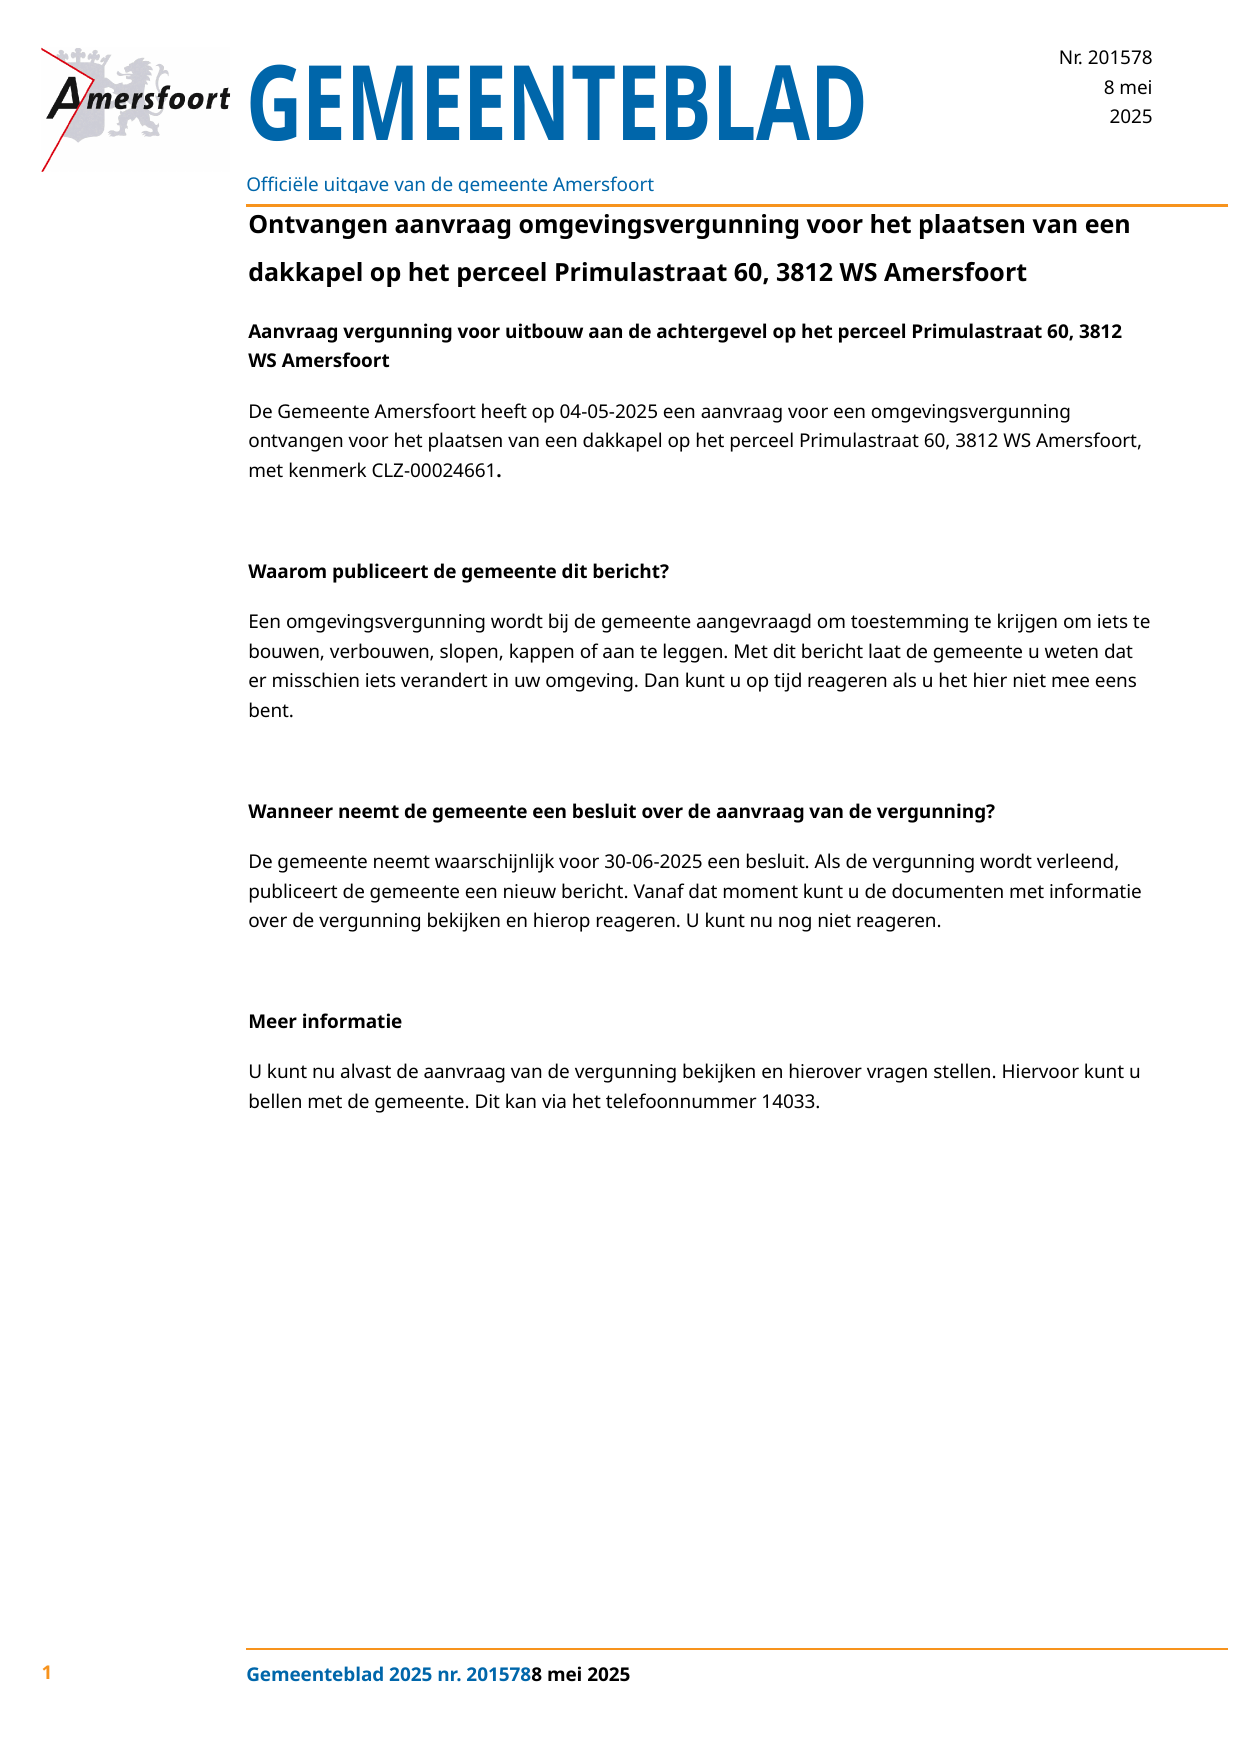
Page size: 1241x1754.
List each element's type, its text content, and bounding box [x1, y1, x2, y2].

text Meer informatie [248, 1008, 1152, 1034]
text Een omgevingsvergunning wordt bij de gemeente aangevraagd om toestemming te krijgen om iets te bouwen, verbouwen, slopen, kappen of aan te leggen. Met dit bericht laat de gemeente u weten dat er misschien iets verandert in uw omgeving. Dan kunt u op tijd reageren als u het hier niet mee eens bent. [248, 608, 1152, 723]
picture [41, 47, 231, 172]
text Ontvangen aanvraag omgevingsvergunning voor het plaatsen van een dakkapel op het perceel Primulastraat 60, 3812 WS Amersfoort [248, 207, 1152, 288]
text De Gemeente Amersfoort heeft op 04-05-2025 een aanvraag voor een omgevingsvergunning ontvangen voor het plaatsen van een dakkapel op het perceel Primulastraat 60, 3812 WS Amersfoort, met kenmerk CLZ-00024661. [248, 398, 1152, 483]
text U kunt nu alvast de aanvraag van de vergunning bekijken en hierover vragen stellen. Hiervoor kunt u bellen met de gemeente. Dit kan via het telefoonnummer 14033. [248, 1059, 1152, 1114]
text Wanneer neemt de gemeente een besluit over de aanvraag van de vergunning? [248, 798, 1152, 824]
text De gemeente neemt waarschijnlijk voor 30-06-2025 een besluit. Als de vergunning wordt verleend, publiceert de gemeente een nieuw bericht. Vanaf dat moment kunt u de documenten met informatie over de vergunning bekijken en hierop reageren. U kunt nu nog niet reageren. [248, 848, 1152, 933]
text Waarom publiceert de gemeente dit bericht? [248, 558, 1152, 584]
text Aanvraag vergunning voor uitbouw aan de achtergevel op het perceel Primulastraat 60, 3812 WS Amersfoort [248, 318, 1152, 373]
